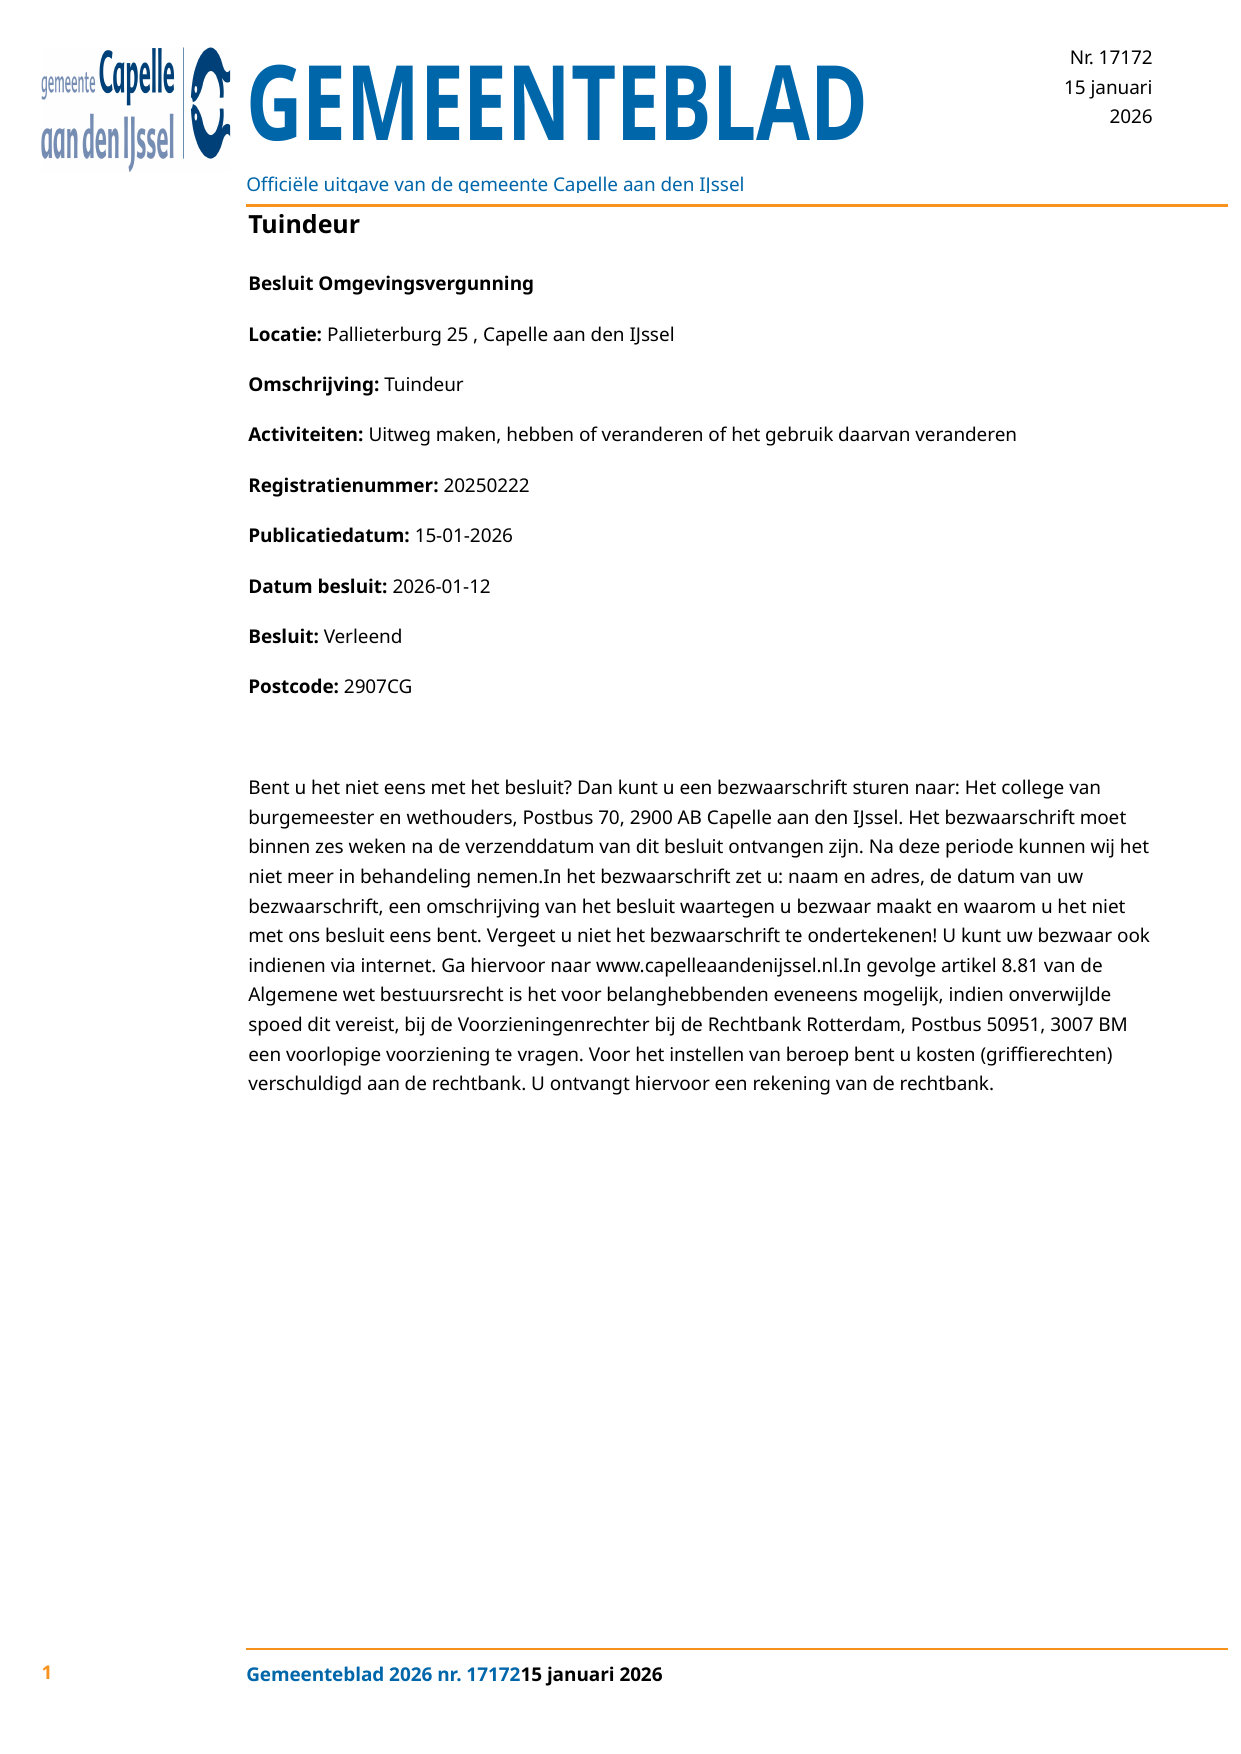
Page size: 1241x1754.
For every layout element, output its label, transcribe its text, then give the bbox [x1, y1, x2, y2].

text Publicatiedatum: 15-01-2026 [248, 522, 1152, 548]
text Postcode: 2907CG [248, 674, 1152, 699]
text Locatie: Pallieterburg 25 , Capelle aan den IJssel [248, 321, 1152, 346]
text Besluit Omgevingsvergunning [248, 270, 1152, 296]
text Datum besluit: 2026-01-12 [248, 573, 1152, 598]
text Registratienummer: 20250222 [248, 472, 1152, 498]
text Besluit: Verleend [248, 623, 1152, 649]
text Omschrijving: Tuindeur [248, 371, 1152, 397]
text Bent u het niet eens met het besluit? Dan kunt u een bezwaarschrift sturen naar: Het college van burgemeester en wethouders, Postbus 70, 2900 AB Capelle aan den IJssel. Het bezwaarschrift moet binnen zes weken na de verzenddatum van dit besluit ontvangen zijn. Na deze periode kunnen wij het niet meer in behandeling nemen.In het bezwaarschrift zet u: naam en adres, de datum van uw bezwaarschrift, een omschrijving van het besluit waartegen u bezwaar maakt en waarom u het niet met ons besluit eens bent. Vergeet u niet het bezwaarschrift te ondertekenen! U kunt uw bezwaar ook indienen via internet. Ga hiervoor naar www.capelleaandenijssel.nl.In gevolge artikel 8.81 van de Algemene wet bestuursrecht is het voor belanghebbenden eveneens mogelijk, indien onverwijlde spoed dit vereist, bij de Voorzieningenrechter bij de Rechtbank Rotterdam, Postbus 50951, 3007 BM een voorlopige voorziening te vragen. Voor het instellen van beroep bent u kosten (griffierechten) verschuldigd aan de rechtbank. U ontvangt hiervoor een rekening van de rechtbank. [248, 774, 1152, 1096]
picture [41, 47, 231, 172]
text Tuindeur [248, 207, 1152, 241]
text Activiteiten: Uitweg maken, hebben of veranderen of het gebruik daarvan veranderen [248, 422, 1152, 447]
